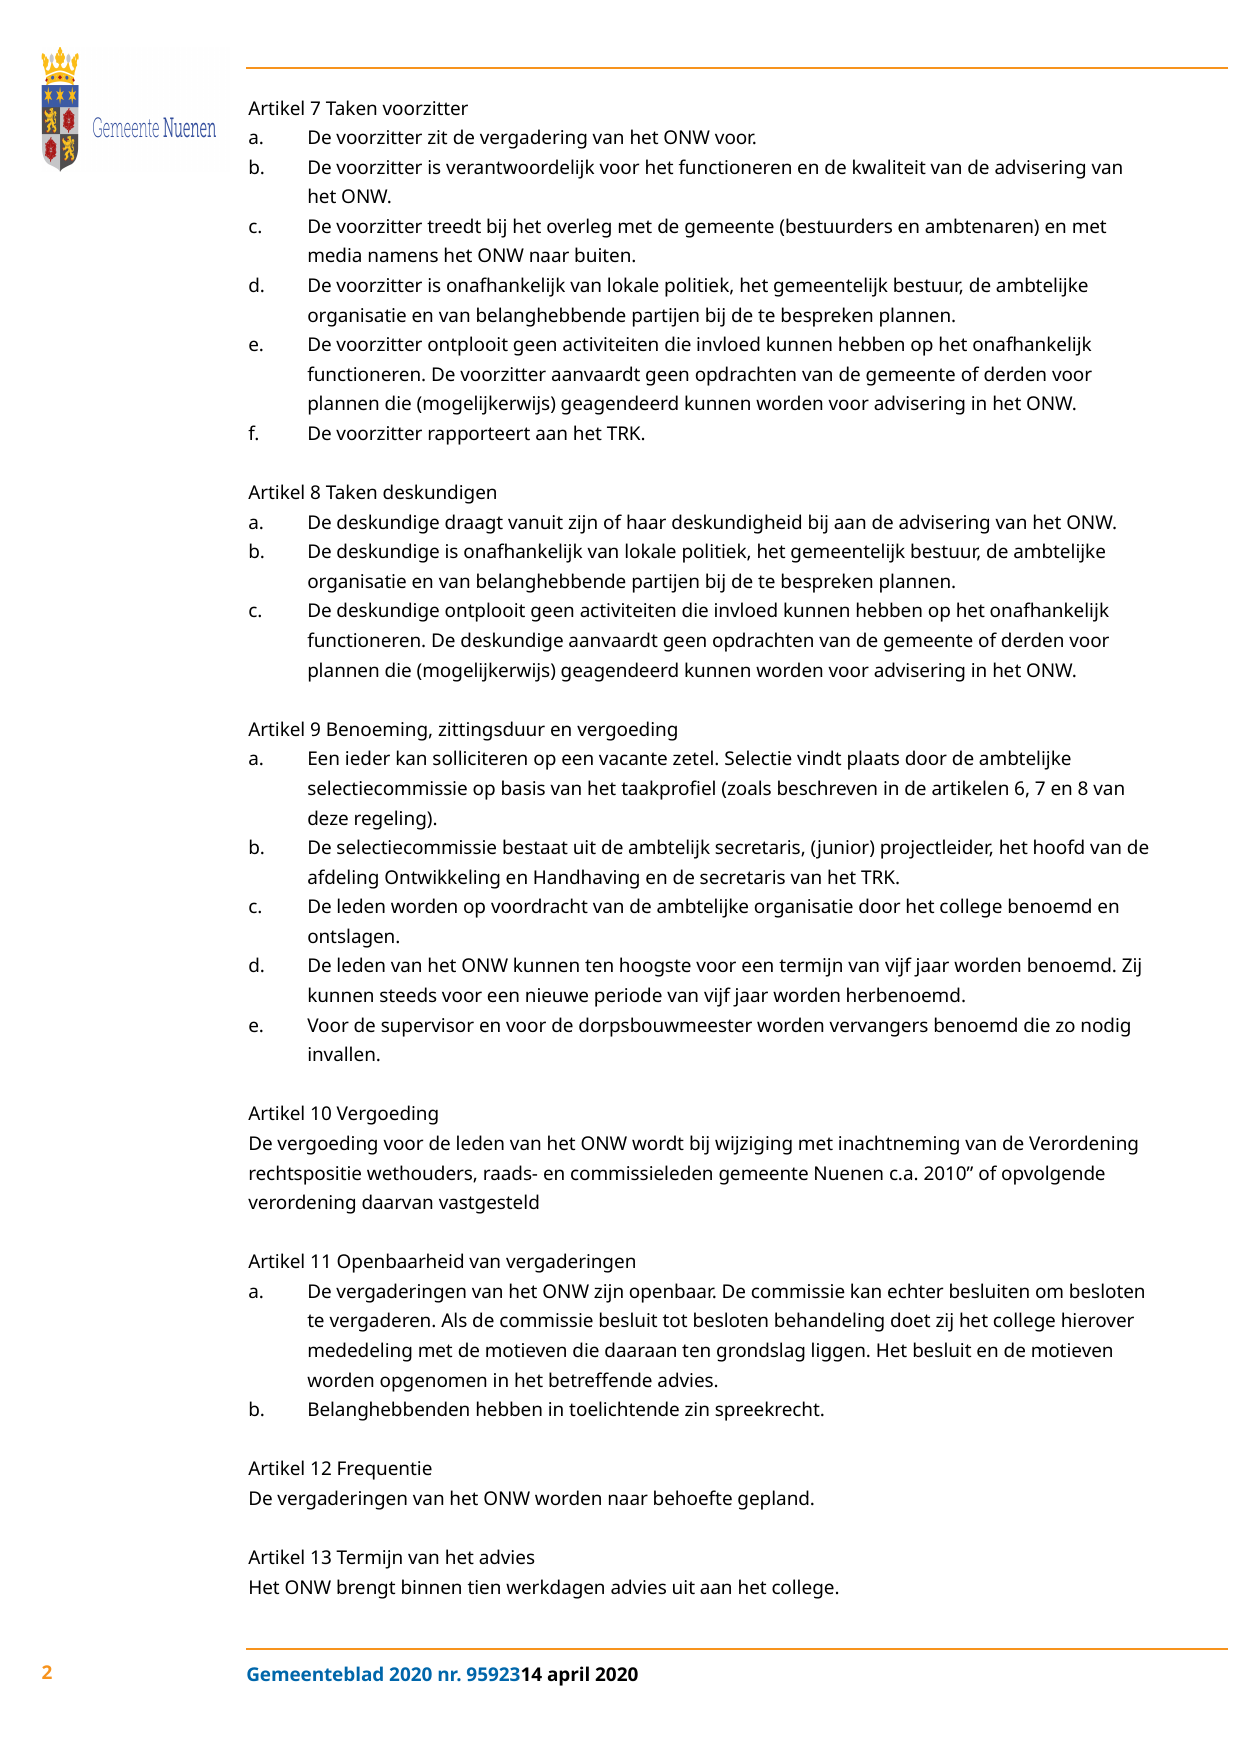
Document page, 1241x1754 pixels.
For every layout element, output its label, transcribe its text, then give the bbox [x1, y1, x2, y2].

list De leden worden op voordracht van de ambtelijke organisatie door het college benoemd en ontslagen. [248, 893, 1152, 949]
list De deskundige draagt vanuit zijn of haar deskundigheid bij aan de advisering van het ONW. [248, 509, 1152, 535]
list De leden van het ONW kunnen ten hoogste voor een termijn van vijf jaar worden benoemd. Zij kunnen steeds voor een nieuwe periode van vijf jaar worden herbenoemd. [248, 953, 1152, 1008]
text De vergaderingen van het ONW worden naar behoefte gepland. [248, 1485, 1152, 1511]
text Artikel 13 Termijn van het advies [248, 1544, 1152, 1570]
text Artikel 11 Openbaarheid van vergaderingen [248, 1248, 1152, 1274]
list De voorzitter is verantwoordelijk voor het functioneren en de kwaliteit van de advisering van het ONW. [248, 154, 1152, 209]
text Artikel 7 Taken voorzitter [248, 95, 1152, 121]
list De voorzitter zit de vergadering van het ONW voor. [248, 124, 1152, 150]
text Het ONW brengt binnen tien werkdagen advies uit aan het college. [248, 1574, 1152, 1600]
list De voorzitter ontplooit geen activiteiten die invloed kunnen hebben op het onafhankelijk functioneren. De voorzitter aanvaardt geen opdrachten van de gemeente of derden voor plannen die (mogelijkerwijs) geagendeerd kunnen worden voor advisering in het ONW. [248, 331, 1152, 416]
list De voorzitter treedt bij het overleg met de gemeente (bestuurders en ambtenaren) en met media namens het ONW naar buiten. [248, 213, 1152, 268]
list De deskundige ontplooit geen activiteiten die invloed kunnen hebben op het onafhankelijk functioneren. De deskundige aanvaardt geen opdrachten van de gemeente of derden voor plannen die (mogelijkerwijs) geagendeerd kunnen worden voor advisering in het ONW. [248, 598, 1152, 683]
text De vergoeding voor de leden van het ONW wordt bij wijziging met inachtneming van de Verordening rechtspositie wethouders, raads- en commissieleden gemeente Nuenen c.a. 2010” of opvolgende verordening daarvan vastgesteld [248, 1130, 1152, 1215]
list Een ieder kan solliciteren op een vacante zetel. Selectie vindt plaats door de ambtelijke selectiecommissie op basis van het taakprofiel (zoals beschreven in de artikelen 6, 7 en 8 van deze regeling). [248, 746, 1152, 831]
picture [41, 47, 231, 172]
text Artikel 9 Benoeming, zittingsduur en vergoeding [248, 716, 1152, 742]
list De vergaderingen van het ONW zijn openbaar. De commissie kan echter besluiten om besloten te vergaderen. Als de commissie besluit tot besloten behandeling doet zij het college hierover mededeling met de motieven die daaraan ten grondslag liggen. Het besluit en de motieven worden opgenomen in het betreffende advies. [248, 1278, 1152, 1393]
list De voorzitter rapporteert aan het TRK. [248, 420, 1152, 446]
text Artikel 8 Taken deskundigen [248, 479, 1152, 505]
list De voorzitter is onafhankelijk van lokale politiek, het gemeentelijk bestuur, de ambtelijke organisatie en van belanghebbende partijen bij de te bespreken plannen. [248, 272, 1152, 328]
list De deskundige is onafhankelijk van lokale politiek, het gemeentelijk bestuur, de ambtelijke organisatie en van belanghebbende partijen bij de te bespreken plannen. [248, 538, 1152, 594]
list Belanghebbenden hebben in toelichtende zin spreekrecht. [248, 1396, 1152, 1422]
list Voor de supervisor en voor de dorpsbouwmeester worden vervangers benoemd die zo nodig invallen. [248, 1012, 1152, 1067]
text Artikel 12 Frequentie [248, 1456, 1152, 1481]
text Artikel 10 Vergoeding [248, 1101, 1152, 1126]
list De selectiecommissie bestaat uit de ambtelijk secretaris, (junior) projectleider, het hoofd van de afdeling Ontwikkeling en Handhaving en de secretaris van het TRK. [248, 834, 1152, 890]
